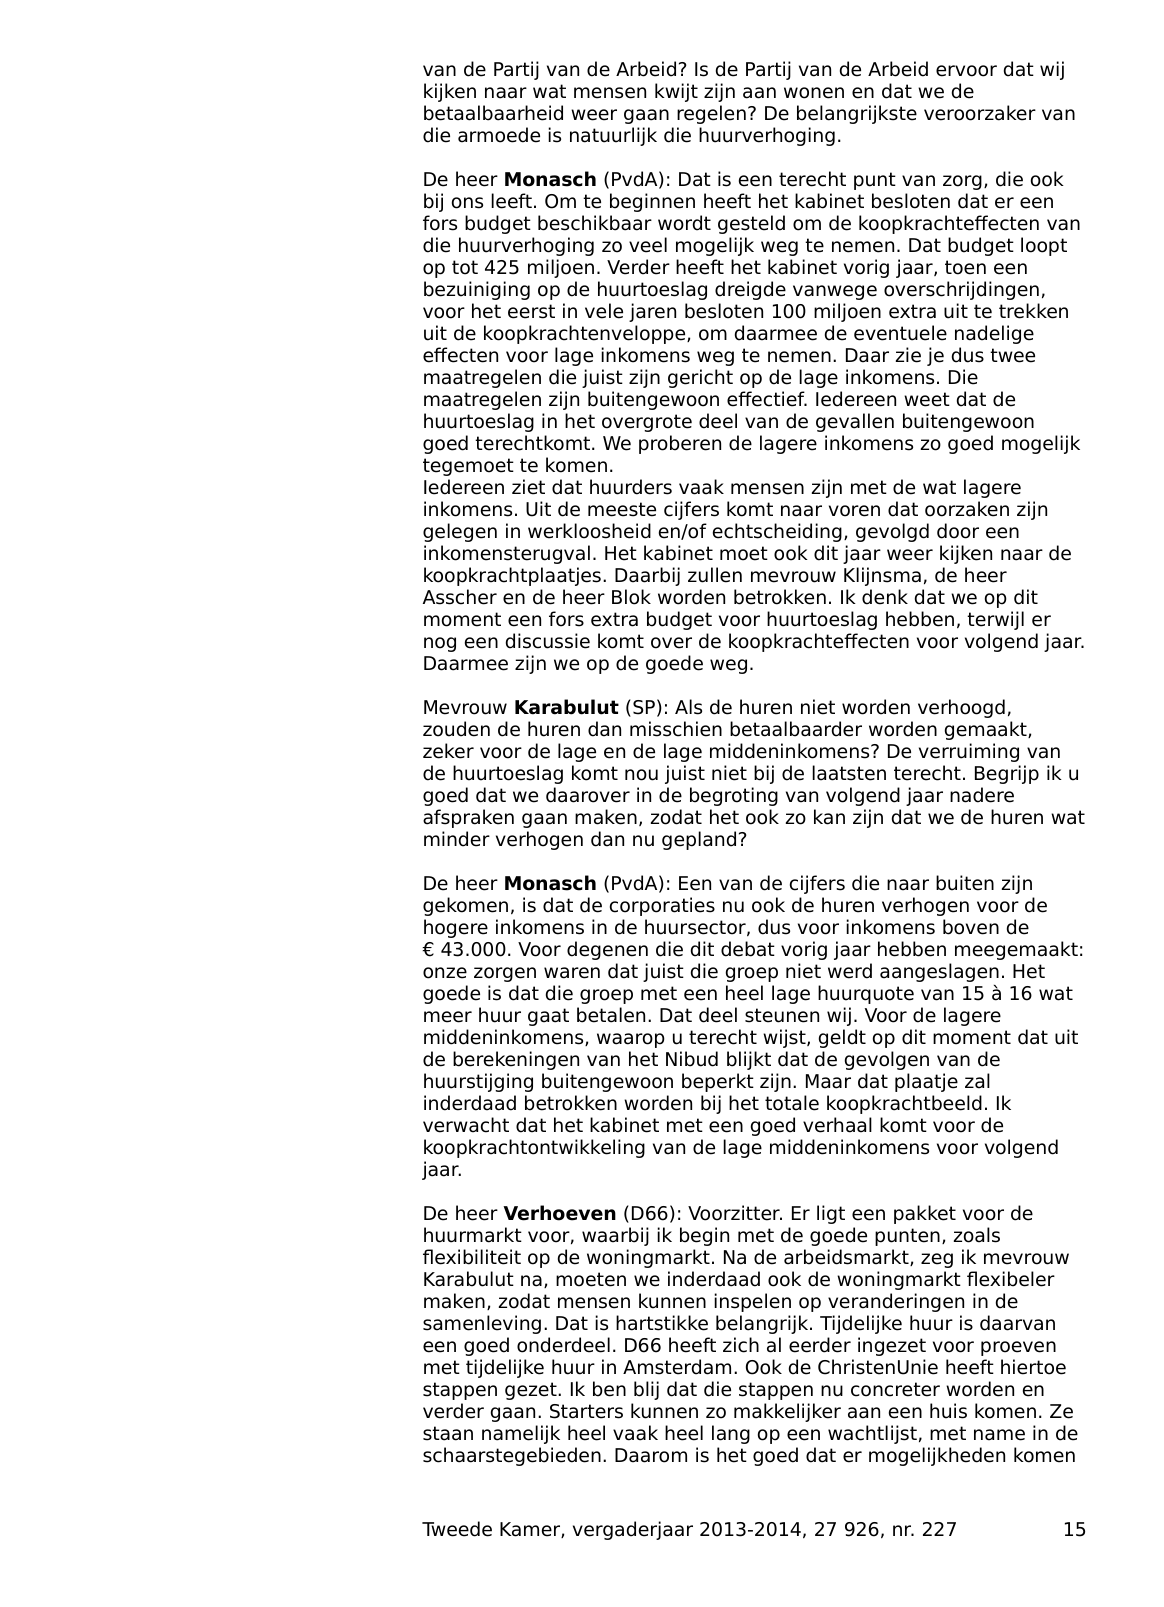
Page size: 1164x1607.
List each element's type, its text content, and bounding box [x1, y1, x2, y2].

text Iedereen ziet dat huurders vaak mensen zijn met de wat lagere inkomens. Uit de meeste cijfers komt naar voren dat oorzaken zijn gelegen in werkloosheid en/of echtscheiding, gevolgd door een inkomensterugval. Het kabinet moet ook dit jaar weer kijken naar de koopkrachtplaatjes. Daarbij zullen mevrouw Klijnsma, de heer Asscher en de heer Blok worden betrokken. Ik denk dat we op dit moment een fors extra budget voor huurtoeslag hebben, terwijl er nog een discussie komt over de koopkrachteffecten voor volgend jaar. Daarmee zijn we op de goede weg. [422, 477, 1087, 675]
text Mevrouw Karabulut (SP): Als de huren niet worden verhoogd, zouden de huren dan misschien betaalbaarder worden gemaakt, zeker voor de lage en de lage middeninkomens? De verruiming van de huurtoeslag komt nou juist niet bij de laatsten terecht. Begrijp ik u goed dat we daarover in de begroting van volgend jaar nadere afspraken gaan maken, zodat het ook zo kan zijn dat we de huren wat minder verhogen dan nu gepland? [422, 697, 1087, 851]
text van de Partij van de Arbeid? Is de Partij van de Arbeid ervoor dat wij kijken naar wat mensen kwijt zijn aan wonen en dat we de betaalbaarheid weer gaan regelen? De belangrijkste veroorzaker van die armoede is natuurlijk die huurverhoging. [422, 59, 1087, 147]
text De heer Verhoeven (D66): Voorzitter. Er ligt een pakket voor de huurmarkt voor, waarbij ik begin met de goede punten, zoals flexibiliteit op de woningmarkt. Na de arbeidsmarkt, zeg ik mevrouw Karabulut na, moeten we inderdaad ook de woningmarkt flexibeler maken, zodat mensen kunnen inspelen op veranderingen in de samenleving. Dat is hartstikke belangrijk. Tijdelijke huur is daarvan een goed onderdeel. D66 heeft zich al eerder ingezet voor proeven met tijdelijke huur in Amsterdam. Ook de ChristenUnie heeft hiertoe stappen gezet. Ik ben blij dat die stappen nu concreter worden en verder gaan. Starters kunnen zo makkelijker aan een huis komen. Ze staan namelijk heel vaak heel lang op een wachtlijst, met name in de schaarstegebieden. Daarom is het goed dat er mogelijkheden komen [422, 1203, 1087, 1467]
text De heer Monasch (PvdA): Dat is een terecht punt van zorg, die ook bij ons leeft. Om te beginnen heeft het kabinet besloten dat er een fors budget beschikbaar wordt gesteld om de koopkrachteffecten van die huurverhoging zo veel mogelijk weg te nemen. Dat budget loopt op tot 425 miljoen. Verder heeft het kabinet vorig jaar, toen een bezuiniging op de huurtoeslag dreigde vanwege overschrijdingen, voor het eerst in vele jaren besloten 100 miljoen extra uit te trekken uit de koopkrachtenveloppe, om daarmee de eventuele nadelige effecten voor lage inkomens weg te nemen. Daar zie je dus twee maatregelen die juist zijn gericht op de lage inkomens. Die maatregelen zijn buitengewoon effectief. Iedereen weet dat de huurtoeslag in het overgrote deel van de gevallen buitengewoon goed terechtkomt. We proberen de lagere inkomens zo goed mogelijk tegemoet te komen. [422, 169, 1087, 477]
text De heer Monasch (PvdA): Een van de cijfers die naar buiten zijn gekomen, is dat de corporaties nu ook de huren verhogen voor de hogere inkomens in de huursector, dus voor inkomens boven de € 43.000. Voor degenen die dit debat vorig jaar hebben meegemaakt: onze zorgen waren dat juist die groep niet werd aangeslagen. Het goede is dat die groep met een heel lage huurquote van 15 à 16 wat meer huur gaat betalen. Dat deel steunen wij. Voor de lagere middeninkomens, waarop u terecht wijst, geldt op dit moment dat uit de berekeningen van het Nibud blijkt dat de gevolgen van de huurstijging buitengewoon beperkt zijn. Maar dat plaatje zal inderdaad betrokken worden bij het totale koopkrachtbeeld. Ik verwacht dat het kabinet met een goed verhaal komt voor de koopkrachtontwikkeling van de lage middeninkomens voor volgend jaar. [422, 873, 1087, 1181]
